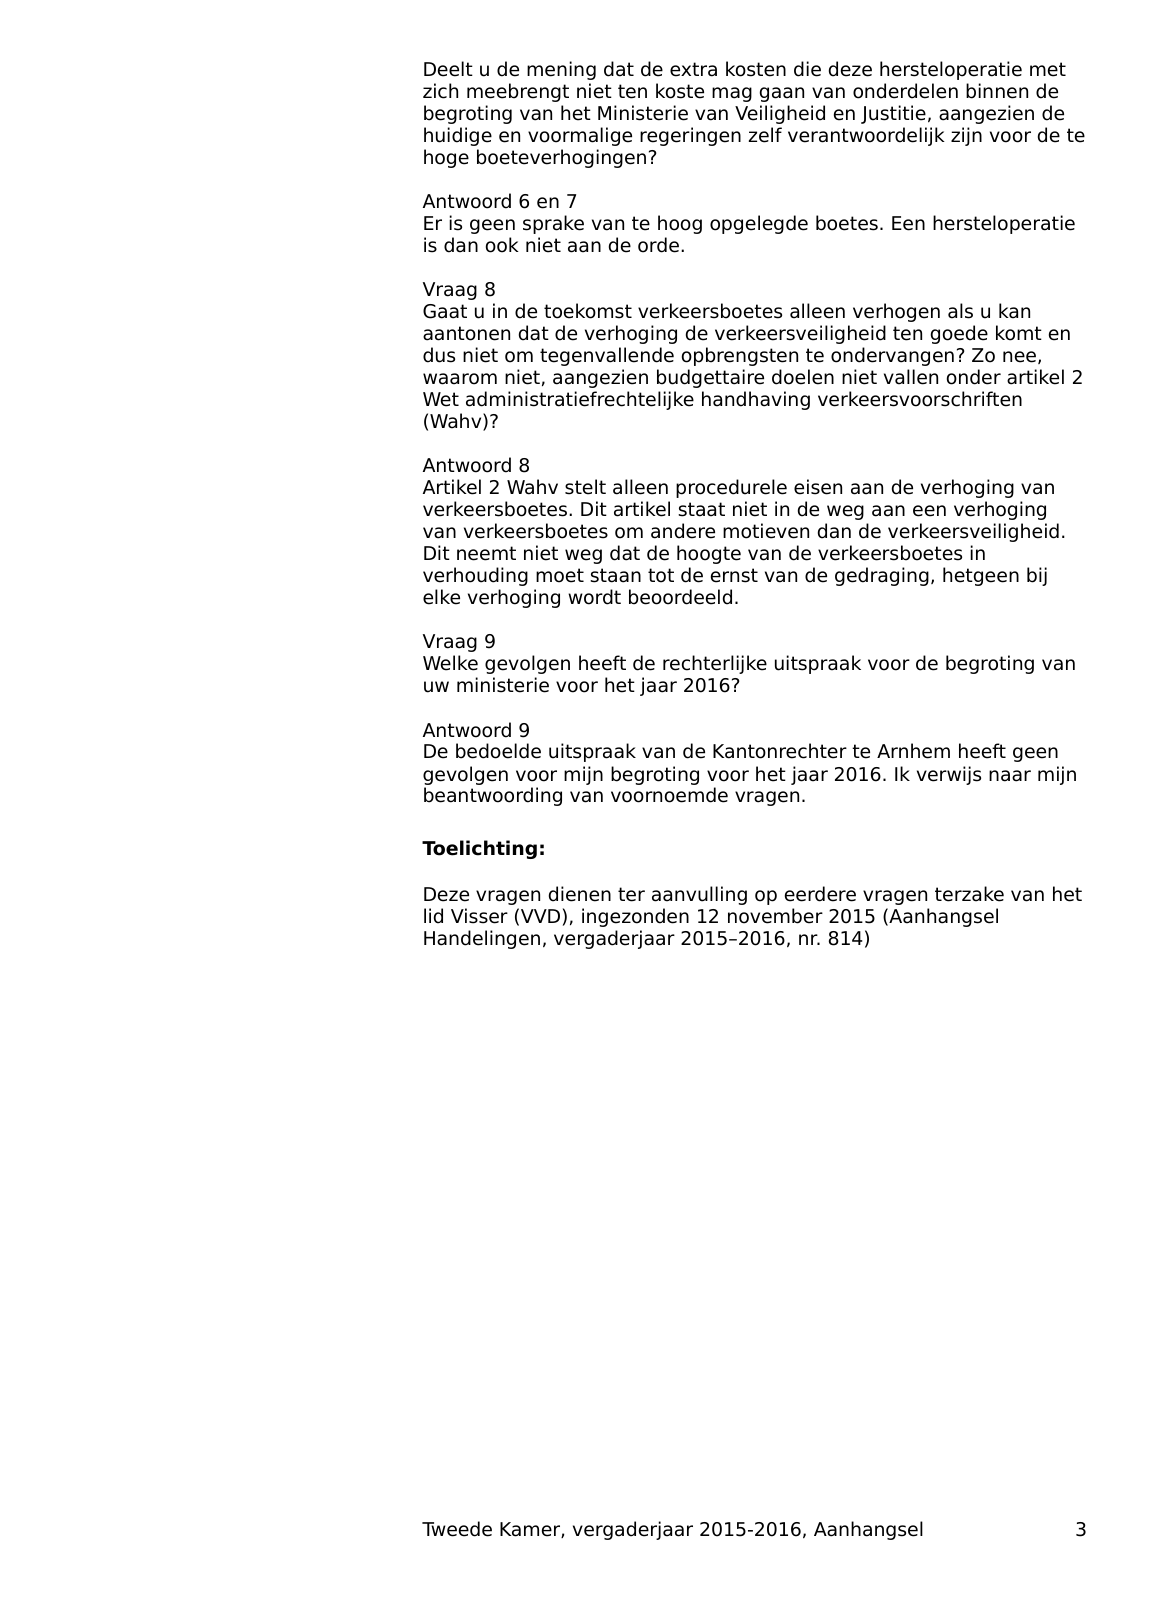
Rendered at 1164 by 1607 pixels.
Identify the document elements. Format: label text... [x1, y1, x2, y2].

text Antwoord 9 [422, 719, 1087, 741]
text Welke gevolgen heeft de rechterlijke uitspraak voor de begroting van uw ministerie voor het jaar 2016? [422, 653, 1087, 697]
text Er is geen sprake van te hoog opgelegde boetes. Een hersteloperatie is dan ook niet aan de orde. [422, 213, 1087, 257]
text Antwoord 8 [422, 455, 1087, 477]
text Vraag 9 [422, 631, 1087, 653]
text De bedoelde uitspraak van de Kantonrechter te Arnhem heeft geen gevolgen voor mijn begroting voor het jaar 2016. Ik verwijs naar mijn beantwoording van voornoemde vragen. [422, 741, 1087, 807]
subtitle Toelichting: [422, 837, 1087, 859]
text Deelt u de mening dat de extra kosten die deze hersteloperatie met zich meebrengt niet ten koste mag gaan van onderdelen binnen de begroting van het Ministerie van Veiligheid en Justitie, aangezien de huidige en voormalige regeringen zelf verantwoordelijk zijn voor de te hoge boeteverhogingen? [422, 59, 1087, 169]
text Gaat u in de toekomst verkeersboetes alleen verhogen als u kan aantonen dat de verhoging de verkeersveiligheid ten goede komt en dus niet om tegenvallende opbrengsten te ondervangen? Zo nee, waarom niet, aangezien budgettaire doelen niet vallen onder artikel 2 Wet administratiefrechtelijke handhaving verkeersvoorschriften (Wahv)? [422, 301, 1087, 433]
text Artikel 2 Wahv stelt alleen procedurele eisen aan de verhoging van verkeersboetes. Dit artikel staat niet in de weg aan een verhoging van verkeersboetes om andere motieven dan de verkeersveiligheid. Dit neemt niet weg dat de hoogte van de verkeersboetes in verhouding moet staan tot de ernst van de gedraging, hetgeen bij elke verhoging wordt beoordeeld. [422, 477, 1087, 609]
text Deze vragen dienen ter aanvulling op eerdere vragen terzake van het lid Visser (VVD), ingezonden 12 november 2015 (Aanhangsel Handelingen, vergaderjaar 2015–2016, nr. 814) [422, 884, 1087, 950]
text Vraag 8 [422, 279, 1087, 301]
text Antwoord 6 en 7 [422, 191, 1087, 213]
